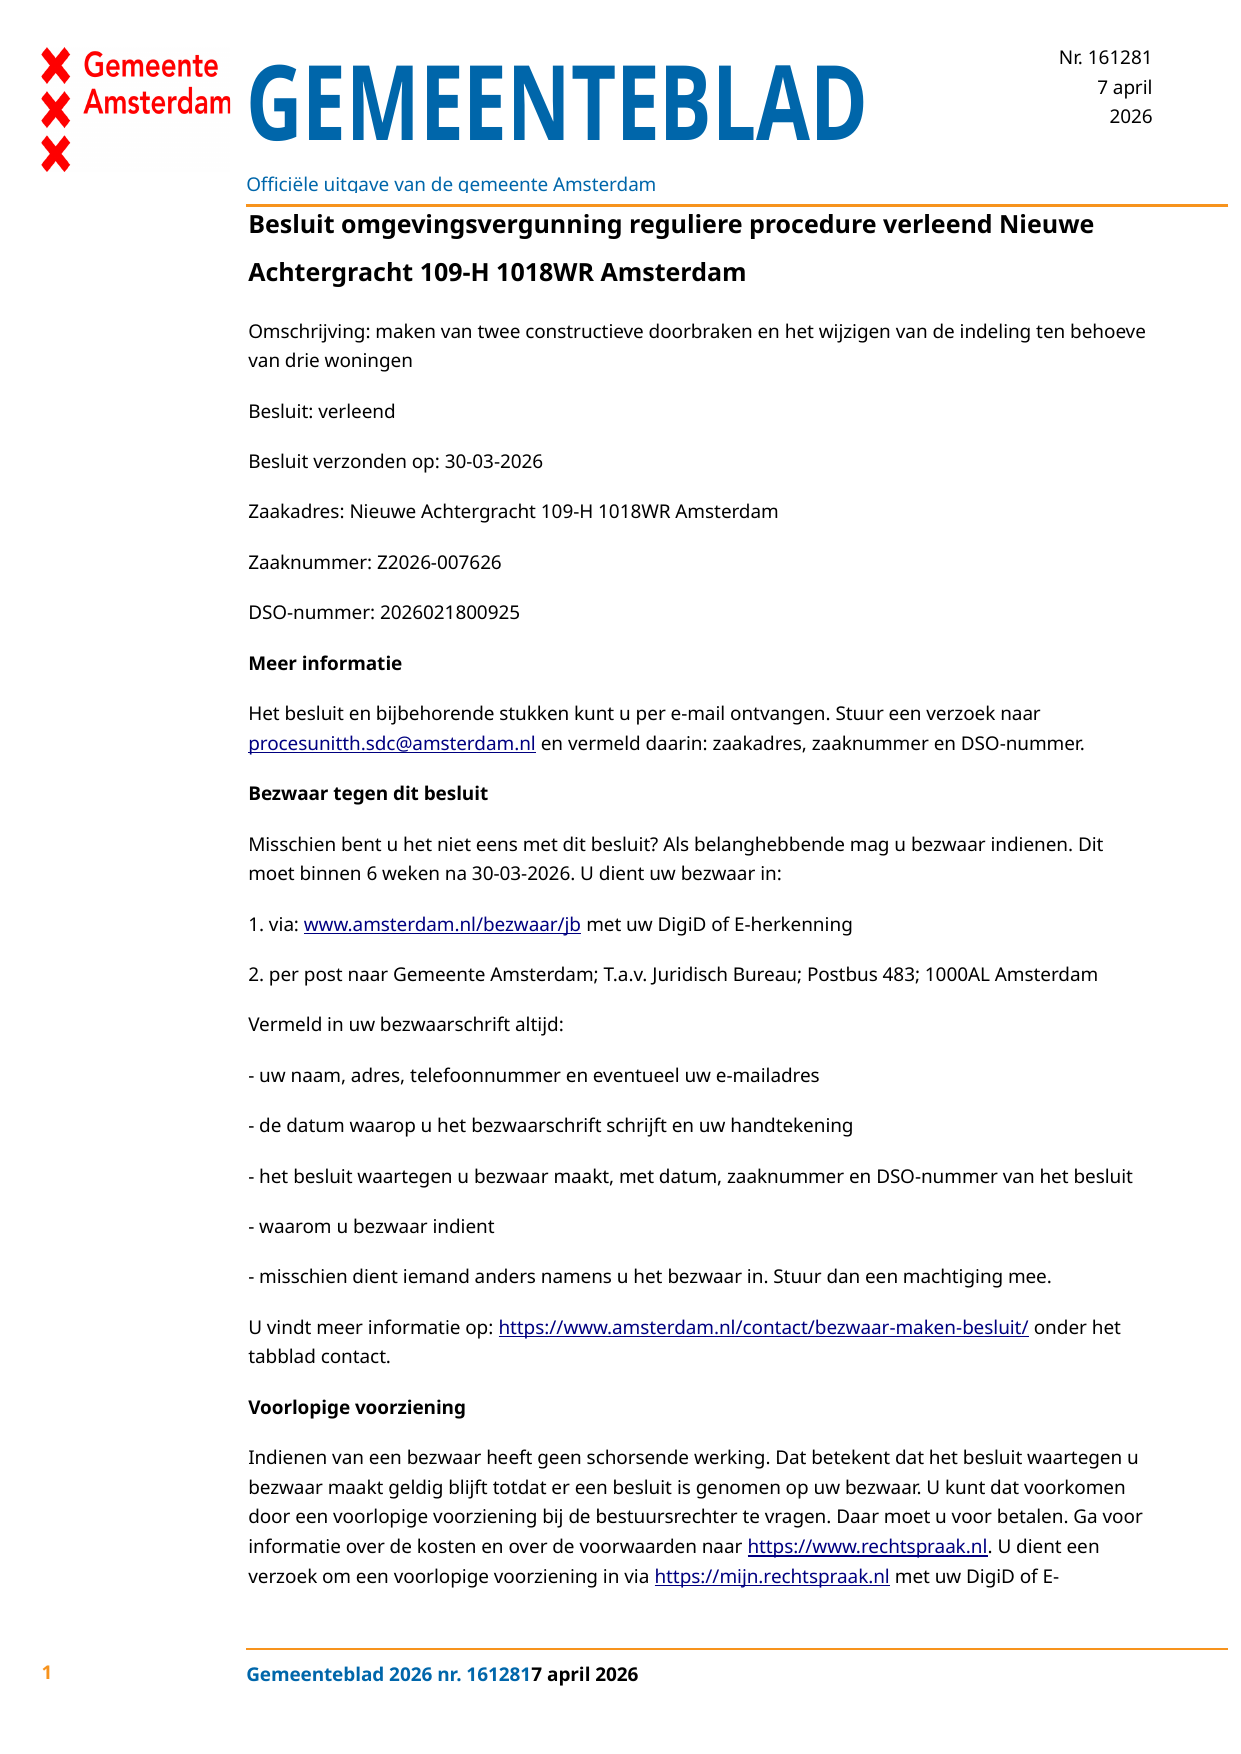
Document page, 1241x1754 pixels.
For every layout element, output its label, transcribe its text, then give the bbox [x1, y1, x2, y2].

text Besluit verzonden op: 30-03-2026 [248, 448, 1152, 474]
text Het besluit en bijbehorende stukken kunt u per e-mail ontvangen. Stuur een verzoek naar procesunitth.sdc@amsterdam.nl en vermeld daarin: zaakadres, zaaknummer en DSO-nummer. [248, 700, 1152, 756]
text Vermeld in uw bezwaarschrift altijd: [248, 1012, 1152, 1037]
text Besluit: verleend [248, 398, 1152, 424]
text Zaakadres: Nieuwe Achtergracht 109-H 1018WR Amsterdam [248, 499, 1152, 524]
text 2. per post naar Gemeente Amsterdam; T.a.v. Juridisch Bureau; Postbus 483; 1000AL Amsterdam [248, 961, 1152, 987]
text Voorlopige voorziening [248, 1394, 1152, 1420]
text 1. via: www.amsterdam.nl/bezwaar/jb met uw DigiD of E-herkenning [248, 911, 1152, 937]
text - het besluit waartegen u bezwaar maakt, met datum, zaaknummer en DSO-nummer van het besluit [248, 1163, 1152, 1189]
text Misschien bent u het niet eens met dit besluit? Als belanghebbende mag u bezwaar indienen. Dit moet binnen 6 weken na 30-03-2026. U dient uw bezwaar in: [248, 831, 1152, 886]
text DSO-nummer: 2026021800925 [248, 599, 1152, 625]
text Indienen van een bezwaar heeft geen schorsende werking. Dat betekent dat het besluit waartegen u bezwaar maakt geldig blijft totdat er een besluit is genomen op uw bezwaar. U kunt dat voorkomen door een voorlopige voorziening bij de bestuursrechter te vragen. Daar moet u voor betalen. Ga voor informatie over de kosten en over de voorwaarden naar https://www.rechtspraak.nl. U dient een verzoek om een voorlopige voorziening in via https://mijn.rechtspraak.nl met uw DigiD of E- [248, 1444, 1152, 1589]
text - waarom u bezwaar indient [248, 1213, 1152, 1239]
text - de datum waarop u het bezwaarschrift schrijft en uw handtekening [248, 1112, 1152, 1138]
text Zaaknummer: Z2026-007626 [248, 549, 1152, 575]
text Meer informatie [248, 650, 1152, 676]
picture [41, 47, 231, 172]
text Bezwaar tegen dit besluit [248, 780, 1152, 806]
text U vindt meer informatie op: https://www.amsterdam.nl/contact/bezwaar-maken-besluit/ onder het tabblad contact. [248, 1314, 1152, 1369]
text Omschrijving: maken van twee constructieve doorbraken en het wijzigen van de indeling ten behoeve van drie woningen [248, 318, 1152, 373]
text Besluit omgevingsvergunning reguliere procedure verleend Nieuwe Achtergracht 109-H 1018WR Amsterdam [248, 207, 1152, 288]
text - misschien dient iemand anders namens u het bezwaar in. Stuur dan een machtiging mee. [248, 1264, 1152, 1289]
text - uw naam, adres, telefoonnummer en eventueel uw e-mailadres [248, 1062, 1152, 1088]
